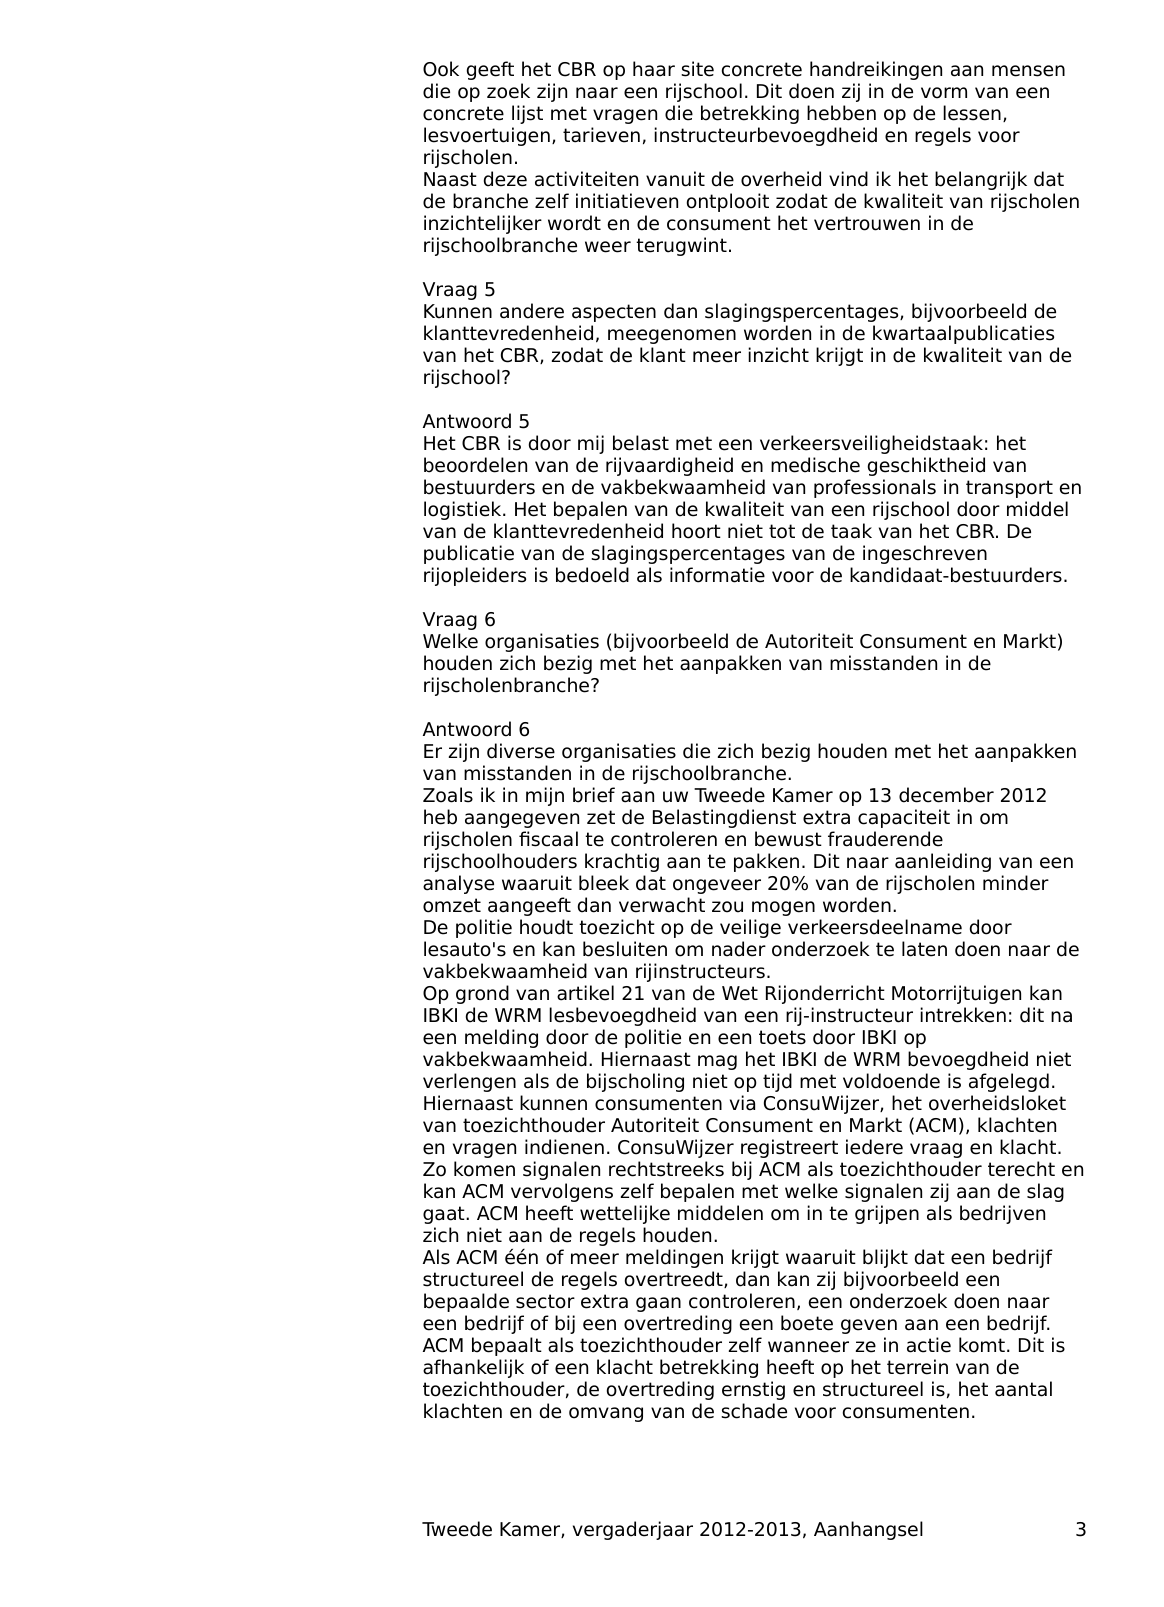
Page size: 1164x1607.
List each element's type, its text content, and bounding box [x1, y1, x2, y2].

text ACM bepaalt als toezichthouder zelf wanneer ze in actie komt. Dit is afhankelijk of een klacht betrekking heeft op het terrein van de toezichthouder, de overtreding ernstig en structureel is, het aantal klachten en de omvang van de schade voor consumenten. [422, 1335, 1087, 1423]
text Kunnen andere aspecten dan slagingspercentages, bijvoorbeeld de klanttevredenheid, meegenomen worden in de kwartaalpublicaties van het CBR, zodat de klant meer inzicht krijgt in de kwaliteit van de rijschool? [422, 301, 1087, 389]
text Er zijn diverse organisaties die zich bezig houden met het aanpakken van misstanden in de rijschoolbranche. [422, 741, 1087, 785]
text Vraag 6 [422, 609, 1087, 631]
text Op grond van artikel 21 van de Wet Rijonderricht Motorrijtuigen kan IBKI de WRM lesbevoegdheid van een rij-instructeur intrekken: dit na een melding door de politie en een toets door IBKI op vakbekwaamheid. Hiernaast mag het IBKI de WRM bevoegdheid niet verlengen als de bijscholing niet op tijd met voldoende is afgelegd. [422, 983, 1087, 1093]
text Welke organisaties (bijvoorbeeld de Autoriteit Consument en Markt) houden zich bezig met het aanpakken van misstanden in de rijscholenbranche? [422, 631, 1087, 697]
text Naast deze activiteiten vanuit de overheid vind ik het belangrijk dat de branche zelf initiatieven ontplooit zodat de kwaliteit van rijscholen inzichtelijker wordt en de consument het vertrouwen in de rijschoolbranche weer terugwint. [422, 169, 1087, 257]
text Antwoord 5 [422, 411, 1087, 433]
text Als ACM één of meer meldingen krijgt waaruit blijkt dat een bedrijf structureel de regels overtreedt, dan kan zij bijvoorbeeld een bepaalde sector extra gaan controleren, een onderzoek doen naar een bedrijf of bij een overtreding een boete geven aan een bedrijf. [422, 1247, 1087, 1335]
text Het CBR is door mij belast met een verkeersveiligheidstaak: het beoordelen van de rijvaardigheid en medische geschiktheid van bestuurders en de vakbekwaamheid van professionals in transport en logistiek. Het bepalen van de kwaliteit van een rijschool door middel van de klanttevredenheid hoort niet tot de taak van het CBR. De publicatie van de slagingspercentages van de ingeschreven rijopleiders is bedoeld als informatie voor de kandidaat-bestuurders. [422, 433, 1087, 587]
text De politie houdt toezicht op de veilige verkeersdeelname door lesauto's en kan besluiten om nader onderzoek te laten doen naar de vakbekwaamheid van rijinstructeurs. [422, 917, 1087, 983]
text Zoals ik in mijn brief aan uw Tweede Kamer op 13 december 2012 heb aangegeven zet de Belastingdienst extra capaciteit in om rijscholen fiscaal te controleren en bewust frauderende rijschoolhouders krachtig aan te pakken. Dit naar aanleiding van een analyse waaruit bleek dat ongeveer 20% van de rijscholen minder omzet aangeeft dan verwacht zou mogen worden. [422, 785, 1087, 917]
text Ook geeft het CBR op haar site concrete handreikingen aan mensen die op zoek zijn naar een rijschool. Dit doen zij in de vorm van een concrete lijst met vragen die betrekking hebben op de lessen, lesvoertuigen, tarieven, instructeurbevoegdheid en regels voor rijscholen. [422, 59, 1087, 169]
text Hiernaast kunnen consumenten via ConsuWijzer, het overheidsloket van toezichthouder Autoriteit Consument en Markt (ACM), klachten en vragen indienen. ConsuWijzer registreert iedere vraag en klacht. Zo komen signalen rechtstreeks bij ACM als toezichthouder terecht en kan ACM vervolgens zelf bepalen met welke signalen zij aan de slag gaat. ACM heeft wettelijke middelen om in te grijpen als bedrijven zich niet aan de regels houden. [422, 1093, 1087, 1247]
text Vraag 5 [422, 279, 1087, 301]
text Antwoord 6 [422, 719, 1087, 741]
